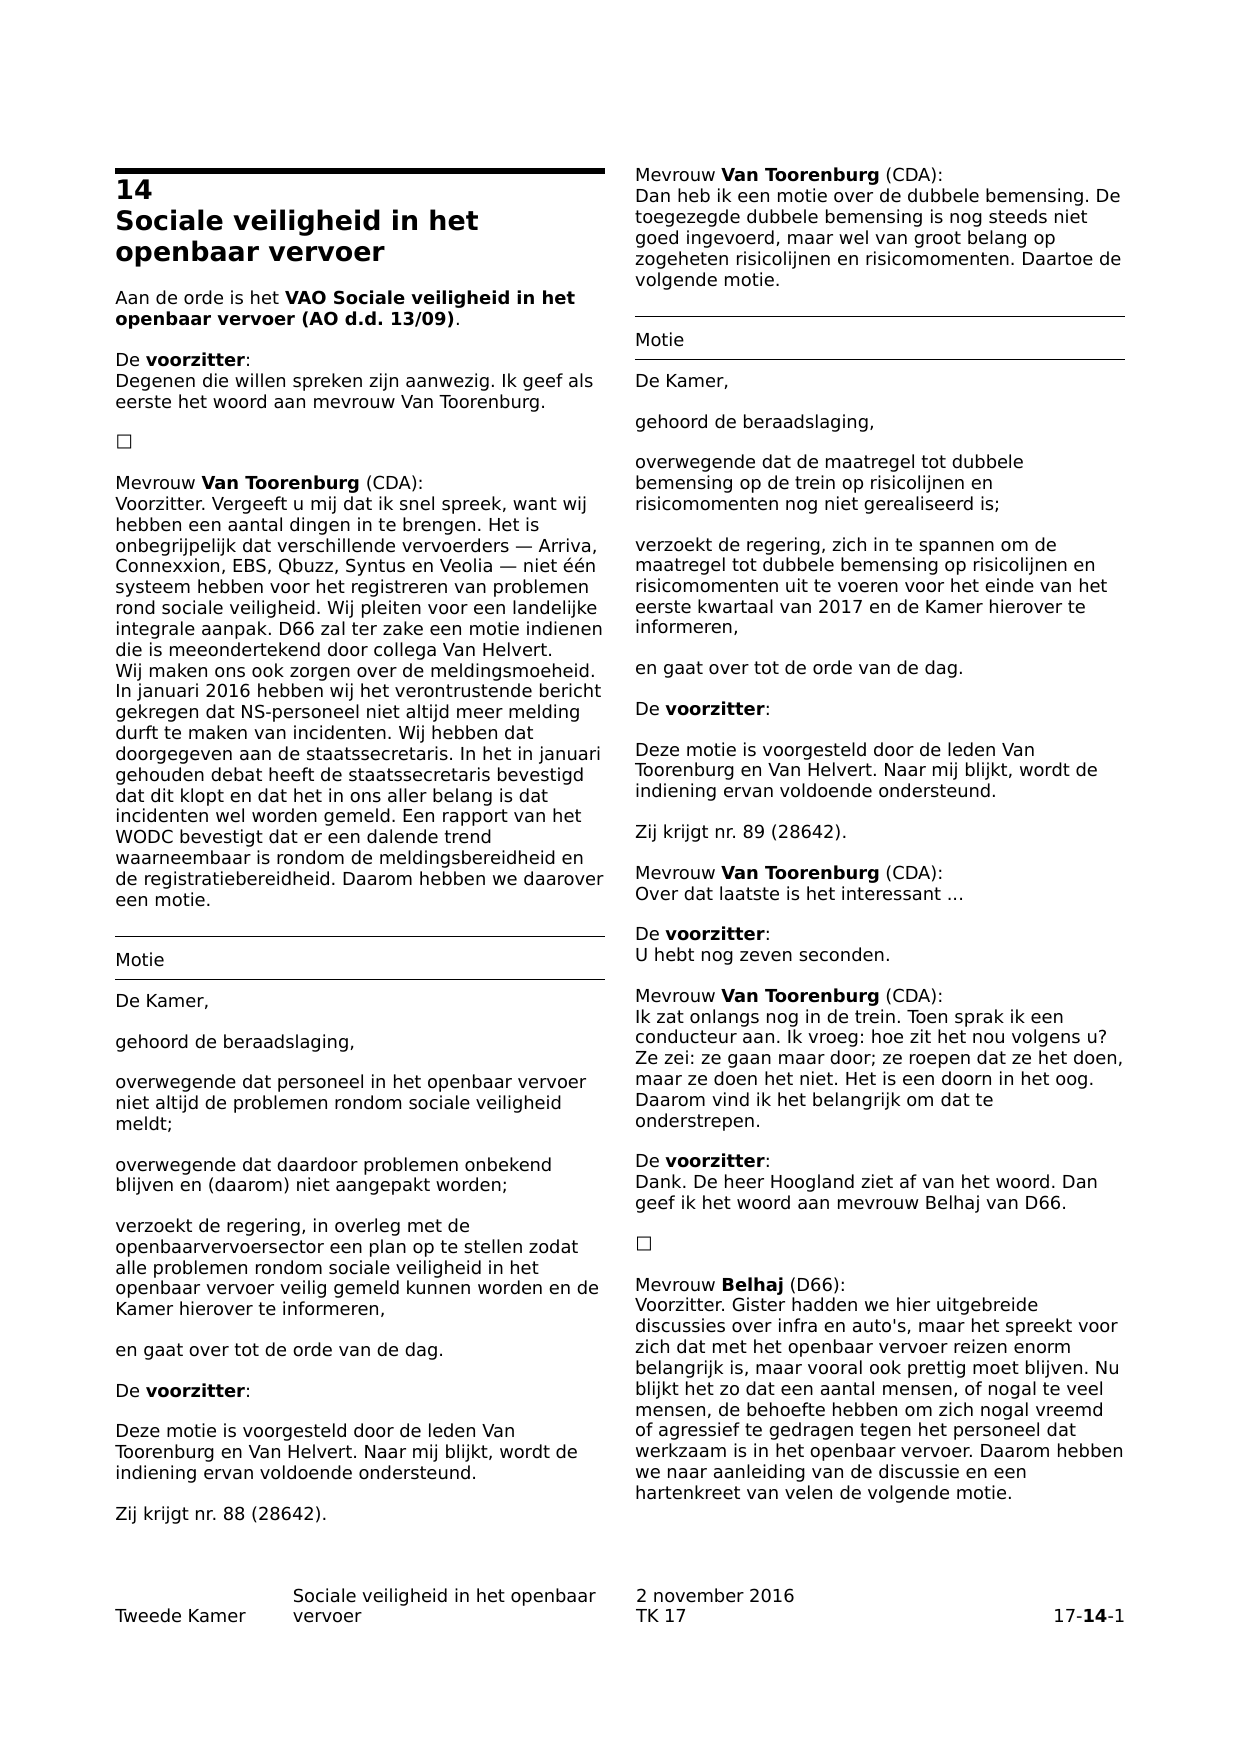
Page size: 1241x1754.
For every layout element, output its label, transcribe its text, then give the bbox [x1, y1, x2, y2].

text Mevrouw Van Toorenburg (CDA): [635, 862, 1125, 883]
text Over dat laatste is het interessant ... [635, 883, 1125, 904]
text Motie [115, 950, 605, 971]
text De voorzitter: [635, 924, 1125, 945]
text ⬜ [115, 432, 605, 453]
text Zij krijgt nr. 88 (28642). [115, 1503, 605, 1524]
text Dank. De heer Hoogland ziet af van het woord. Dan geef ik het woord aan mevrouw Belhaj van D66. [635, 1172, 1125, 1214]
text gehoord de beraadslaging, [635, 412, 1125, 432]
text overwegende dat de maatregel tot dubbele bemensing op de trein op risicolijnen en risicomomenten nog niet gerealiseerd is; [635, 452, 1125, 514]
text ⬜ [635, 1234, 1125, 1254]
text De voorzitter: [115, 1380, 605, 1401]
text Zij krijgt nr. 89 (28642). [635, 822, 1125, 842]
text Voorzitter. Vergeeft u mij dat ik snel spreek, want wij hebben een aantal dingen in te brengen. Het is onbegrijpelijk dat verschillende vervoerders — Arriva, Connexxion, EBS, Qbuzz, Syntus en Veolia — niet één systeem hebben voor het registreren van problemen rond sociale veiligheid. Wij pleiten voor een landelijke integrale aanpak. D66 zal ter zake een motie indienen die is meeondertekend door collega Van Helvert. [115, 494, 605, 660]
text De Kamer, [115, 991, 605, 1012]
text De Kamer, [635, 371, 1125, 392]
text Mevrouw Van Toorenburg (CDA): [115, 473, 605, 494]
text Deze motie is voorgesteld door de leden Van Toorenburg en Van Helvert. Naar mij blijkt, wordt de indiening ervan voldoende ondersteund. [635, 739, 1125, 802]
title 14 Sociale veiligheid in het openbaar vervoer [115, 174, 605, 268]
text overwegende dat personeel in het openbaar vervoer niet altijd de problemen rondom sociale veiligheid meldt; [115, 1072, 605, 1134]
text Deze motie is voorgesteld door de leden Van Toorenburg en Van Helvert. Naar mij blijkt, wordt de indiening ervan voldoende ondersteund. [115, 1421, 605, 1483]
text Mevrouw Belhaj (D66): [635, 1274, 1125, 1295]
text De voorzitter: [115, 350, 605, 371]
text verzoekt de regering, in overleg met de openbaarvervoersector een plan op te stellen zodat alle problemen rondom sociale veiligheid in het openbaar vervoer veilig gemeld kunnen worden en de Kamer hierover te informeren, [115, 1216, 605, 1320]
text Ik zat onlangs nog in de trein. Toen sprak ik een conducteur aan. Ik vroeg: hoe zit het nou volgens u? Ze zei: ze gaan maar door; ze roepen dat ze het doen, maar ze doen het niet. Het is een doorn in het oog. Daarom vind ik het belangrijk om dat te onderstrepen. [635, 1006, 1125, 1131]
text U hebt nog zeven seconden. [635, 945, 1125, 966]
text en gaat over tot de orde van de dag. [635, 658, 1125, 679]
text en gaat over tot de orde van de dag. [115, 1340, 605, 1360]
text Mevrouw Van Toorenburg (CDA): [635, 165, 1125, 186]
text gehoord de beraadslaging, [115, 1032, 605, 1052]
text Mevrouw Van Toorenburg (CDA): [635, 986, 1125, 1006]
text Aan de orde is het VAO Sociale veiligheid in het openbaar vervoer (AO d.d. 13/09). [115, 288, 605, 330]
text Voorzitter. Gister hadden we hier uitgebreide discussies over infra en auto's, maar het spreekt voor zich dat met het openbaar vervoer reizen enorm belangrijk is, maar vooral ook prettig moet blijven. Nu blijkt het zo dat een aantal mensen, of nogal te veel mensen, de behoefte hebben om zich nogal vreemd of agressief te gedragen tegen het personeel dat werkzaam is in het openbaar vervoer. Daarom hebben we naar aanleiding van de discussie en een hartenkreet van velen de volgende motie. [635, 1295, 1125, 1503]
text De voorzitter: [635, 699, 1125, 719]
text Degenen die willen spreken zijn aanwezig. Ik geef als eerste het woord aan mevrouw Van Toorenburg. [115, 371, 605, 412]
text Wij maken ons ook zorgen over de meldingsmoeheid. In januari 2016 hebben wij het verontrustende bericht gekregen dat NS-personeel niet altijd meer melding durft te maken van incidenten. Wij hebben dat doorgegeven aan de staatssecretaris. In het in januari gehouden debat heeft de staatssecretaris bevestigd dat dit klopt en dat het in ons aller belang is dat incidenten wel worden gemeld. Een rapport van het WODC bevestigt dat er een dalende trend waarneembaar is rondom de meldingsbereidheid en de registratiebereidheid. Daarom hebben we daarover een motie. [115, 660, 605, 910]
text Motie [635, 330, 1125, 351]
text overwegende dat daardoor problemen onbekend blijven en (daarom) niet aangepakt worden; [115, 1154, 605, 1196]
text De voorzitter: [635, 1151, 1125, 1172]
text Dan heb ik een motie over de dubbele bemensing. De toegezegde dubbele bemensing is nog steeds niet goed ingevoerd, maar wel van groot belang op zogeheten risicolijnen en risicomomenten. Daartoe de volgende motie. [635, 186, 1125, 290]
text verzoekt de regering, zich in te spannen om de maatregel tot dubbele bemensing op risicolijnen en risicomomenten uit te voeren voor het einde van het eerste kwartaal van 2017 en de Kamer hierover te informeren, [635, 534, 1125, 638]
